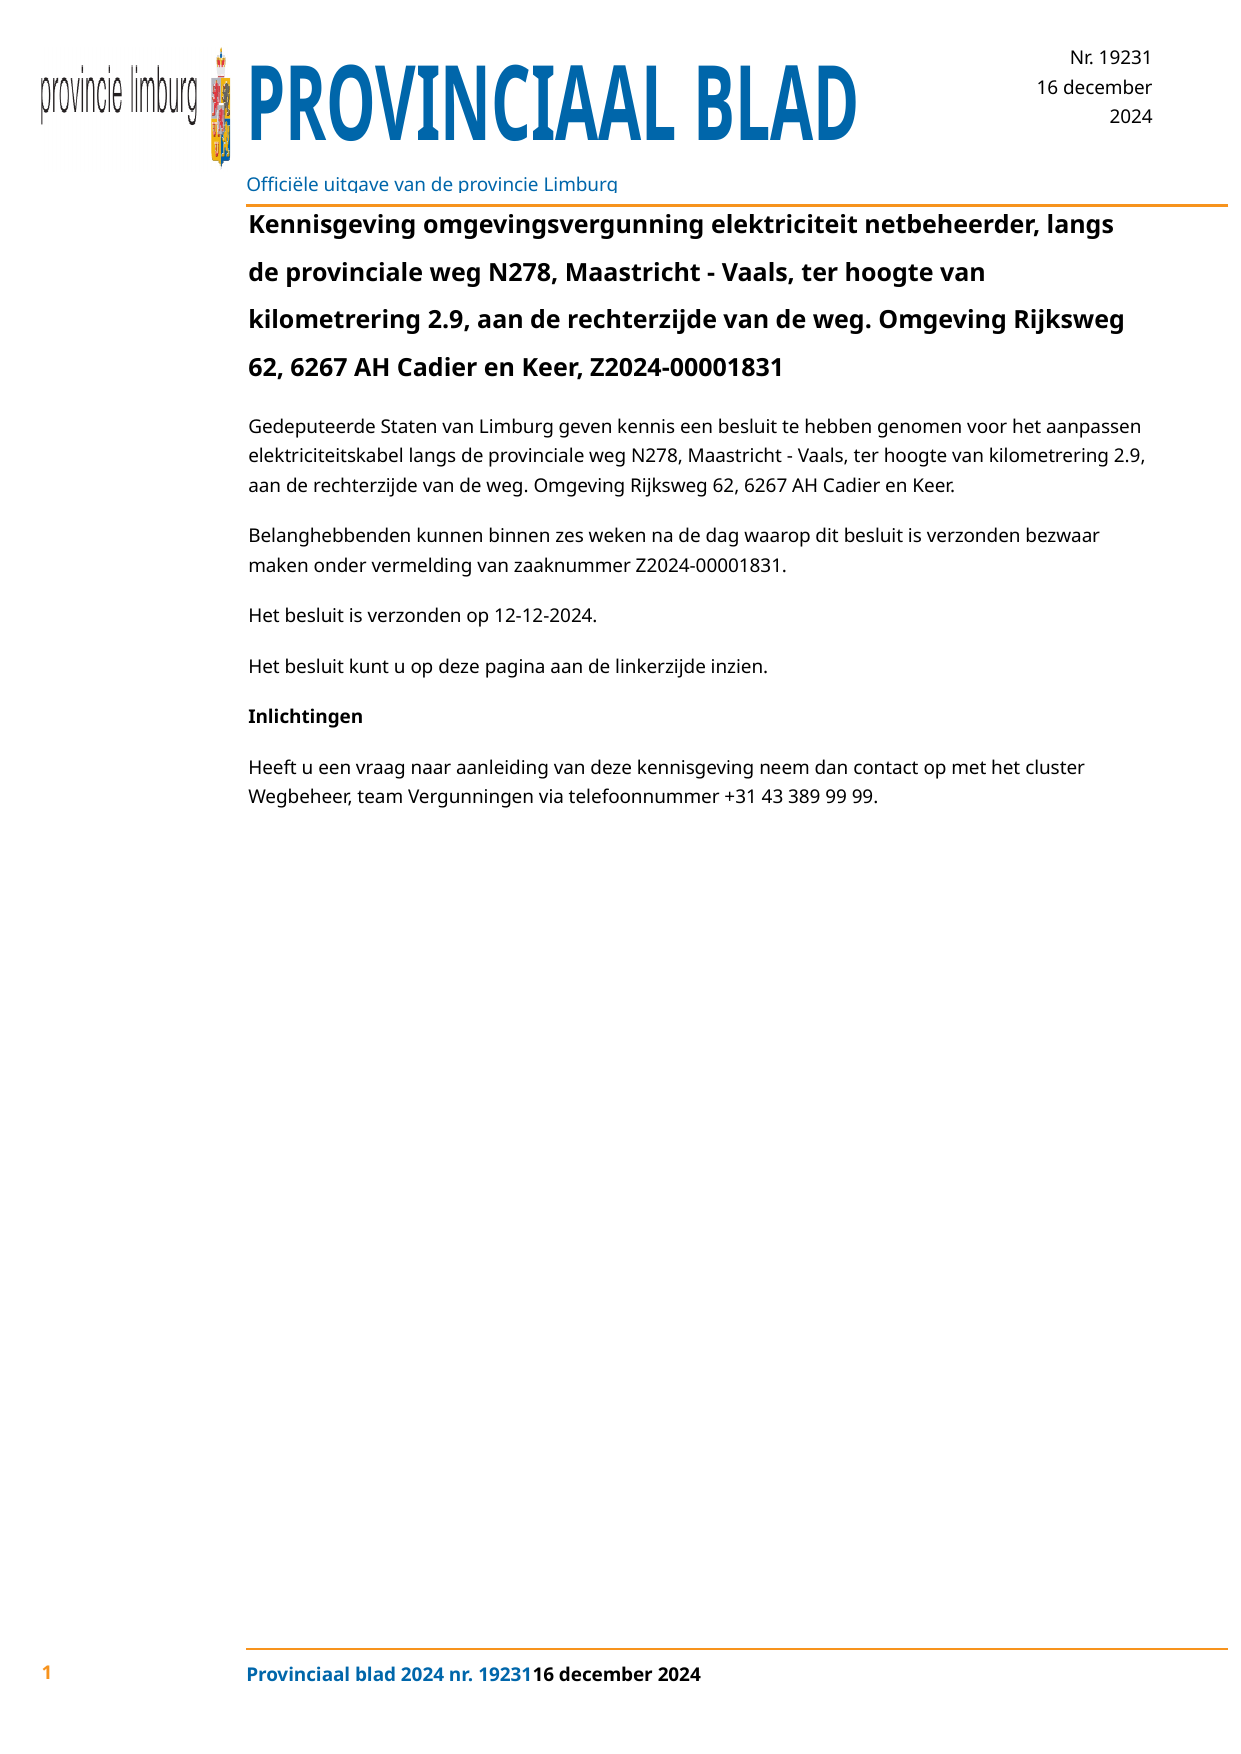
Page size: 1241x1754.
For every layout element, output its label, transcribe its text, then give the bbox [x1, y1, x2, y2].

text Heeft u een vraag naar aanleiding van deze kennisgeving neem dan contact op met het cluster Wegbeheer, team Vergunningen via telefoonnummer +31 43 389 99 99. [248, 754, 1152, 809]
picture [41, 47, 231, 172]
text Het besluit is verzonden op 12-12-2024. [248, 603, 1152, 628]
text Kennisgeving omgevingsvergunning elektriciteit netbeheerder, langs de provinciale weg N278, Maastricht - Vaals, ter hoogte van kilometrering 2.9, aan de rechterzijde van de weg. Omgeving Rijksweg 62, 6267 AH Cadier en Keer, Z2024-00001831 [248, 207, 1152, 384]
text Gedeputeerde Staten van Limburg geven kennis een besluit te hebben genomen voor het aanpassen elektriciteitskabel langs de provinciale weg N278, Maastricht - Vaals, ter hoogte van kilometrering 2.9, aan de rechterzijde van de weg. Omgeving Rijksweg 62, 6267 AH Cadier en Keer. [248, 413, 1152, 498]
text Het besluit kunt u op deze pagina aan de linkerzijde inzien. [248, 653, 1152, 679]
text Inlichtingen [248, 703, 1152, 729]
text Belanghebbenden kunnen binnen zes weken na de dag waarop dit besluit is verzonden bezwaar maken onder vermelding van zaaknummer Z2024-00001831. [248, 523, 1152, 578]
